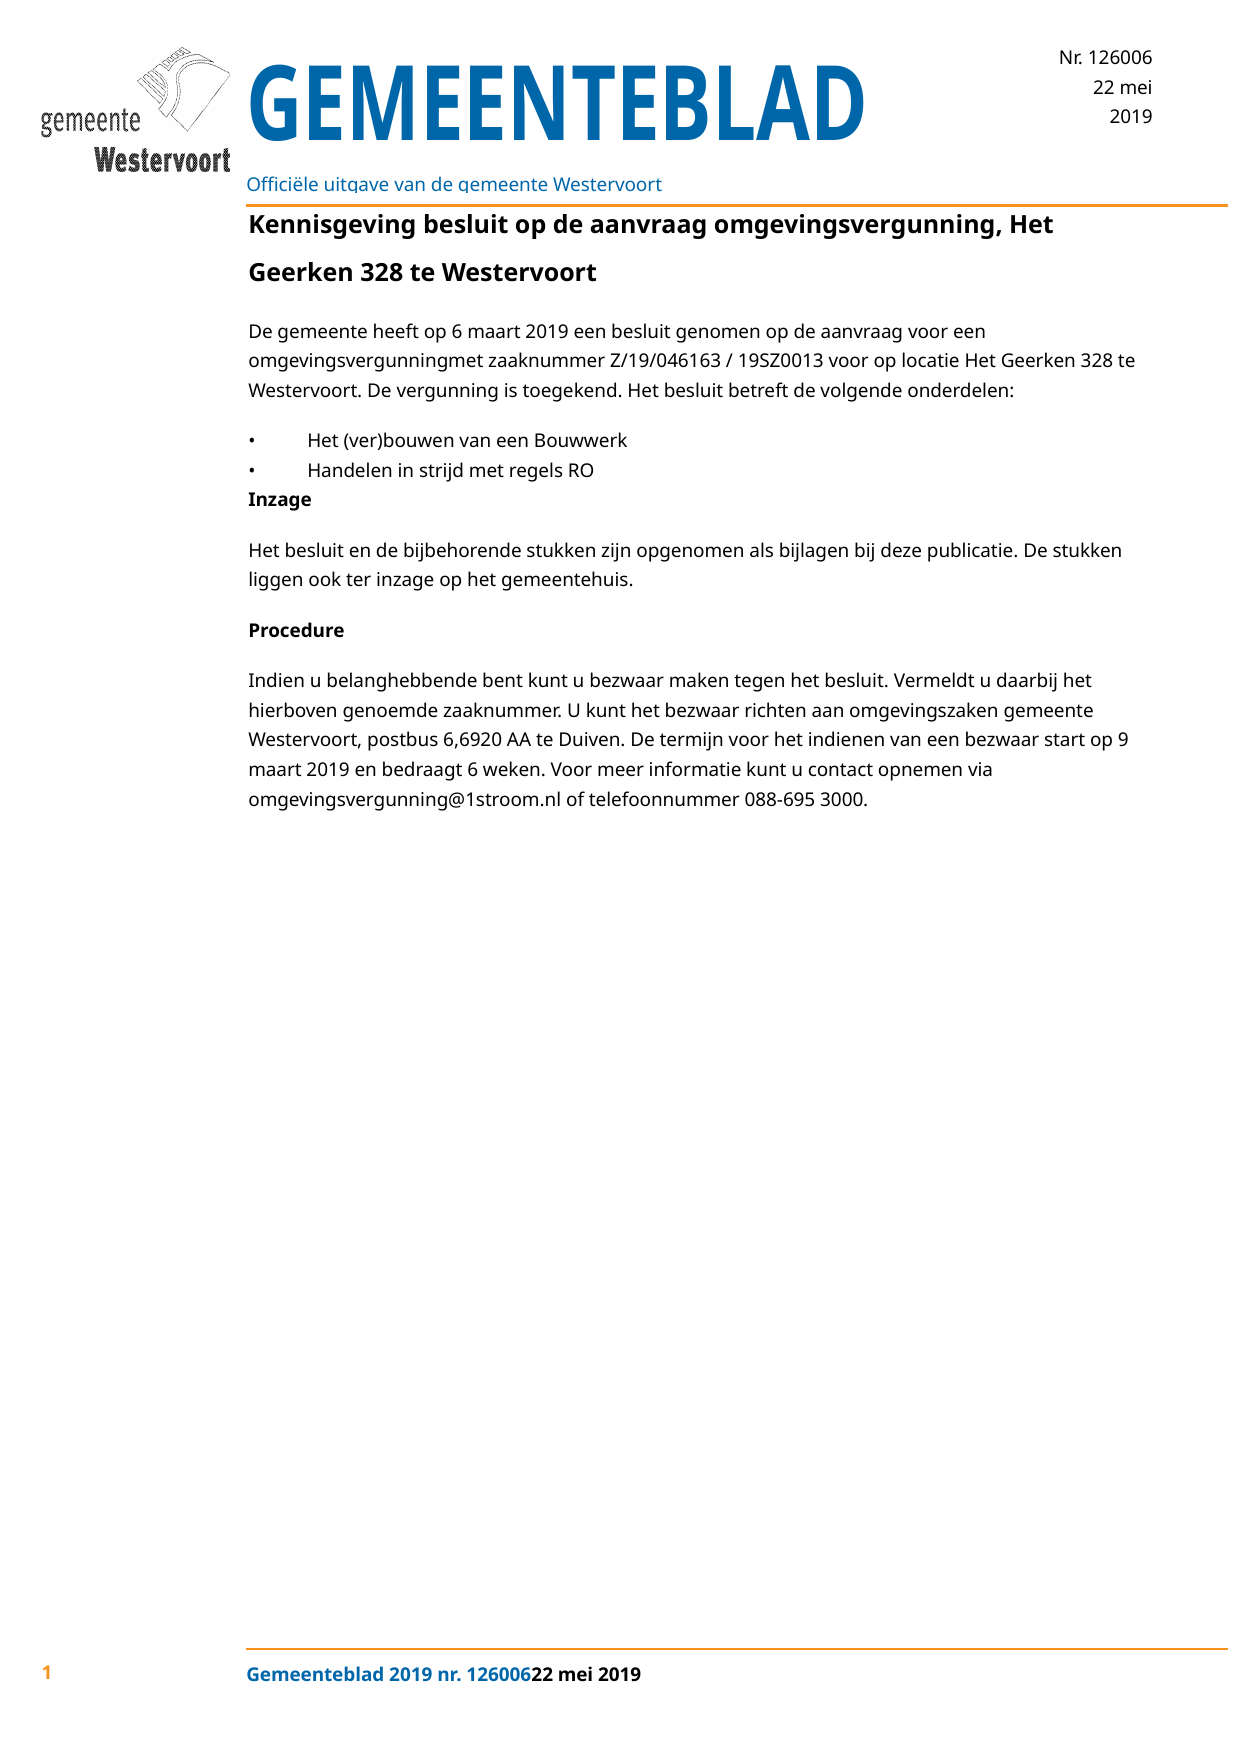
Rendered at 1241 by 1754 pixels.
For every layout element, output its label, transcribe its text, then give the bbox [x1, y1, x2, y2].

list Het (ver)bouwen van een Bouwwerk [248, 427, 1152, 453]
text Indien u belanghebbende bent kunt u bezwaar maken tegen het besluit. Vermeldt u daarbij het hierboven genoemde zaaknummer. U kunt het bezwaar richten aan omgevingszaken gemeente Westervoort, postbus 6,6920 AA te Duiven. De termijn voor het indienen van een bezwaar start op 9 maart 2019 en bedraagt 6 weken. Voor meer informatie kunt u contact opnemen via omgevingsvergunning@1stroom.nl of telefoonnummer 088-695 3000. [248, 667, 1152, 812]
text Inzage [248, 487, 1152, 512]
text Kennisgeving besluit op de aanvraag omgevingsvergunning, Het Geerken 328 te Westervoort [248, 207, 1152, 288]
picture [41, 47, 231, 172]
text De gemeente heeft op 6 maart 2019 een besluit genomen op de aanvraag voor een omgevingsvergunningmet zaaknummer Z/19/046163 / 19SZ0013 voor op locatie Het Geerken 328 te Westervoort. De vergunning is toegekend. Het besluit betreft de volgende onderdelen: [248, 318, 1152, 403]
text Het besluit en de bijbehorende stukken zijn opgenomen als bijlagen bij deze publicatie. De stukken liggen ook ter inzage op het gemeentehuis. [248, 537, 1152, 592]
list Handelen in strijd met regels RO [248, 457, 1152, 483]
text Procedure [248, 617, 1152, 643]
